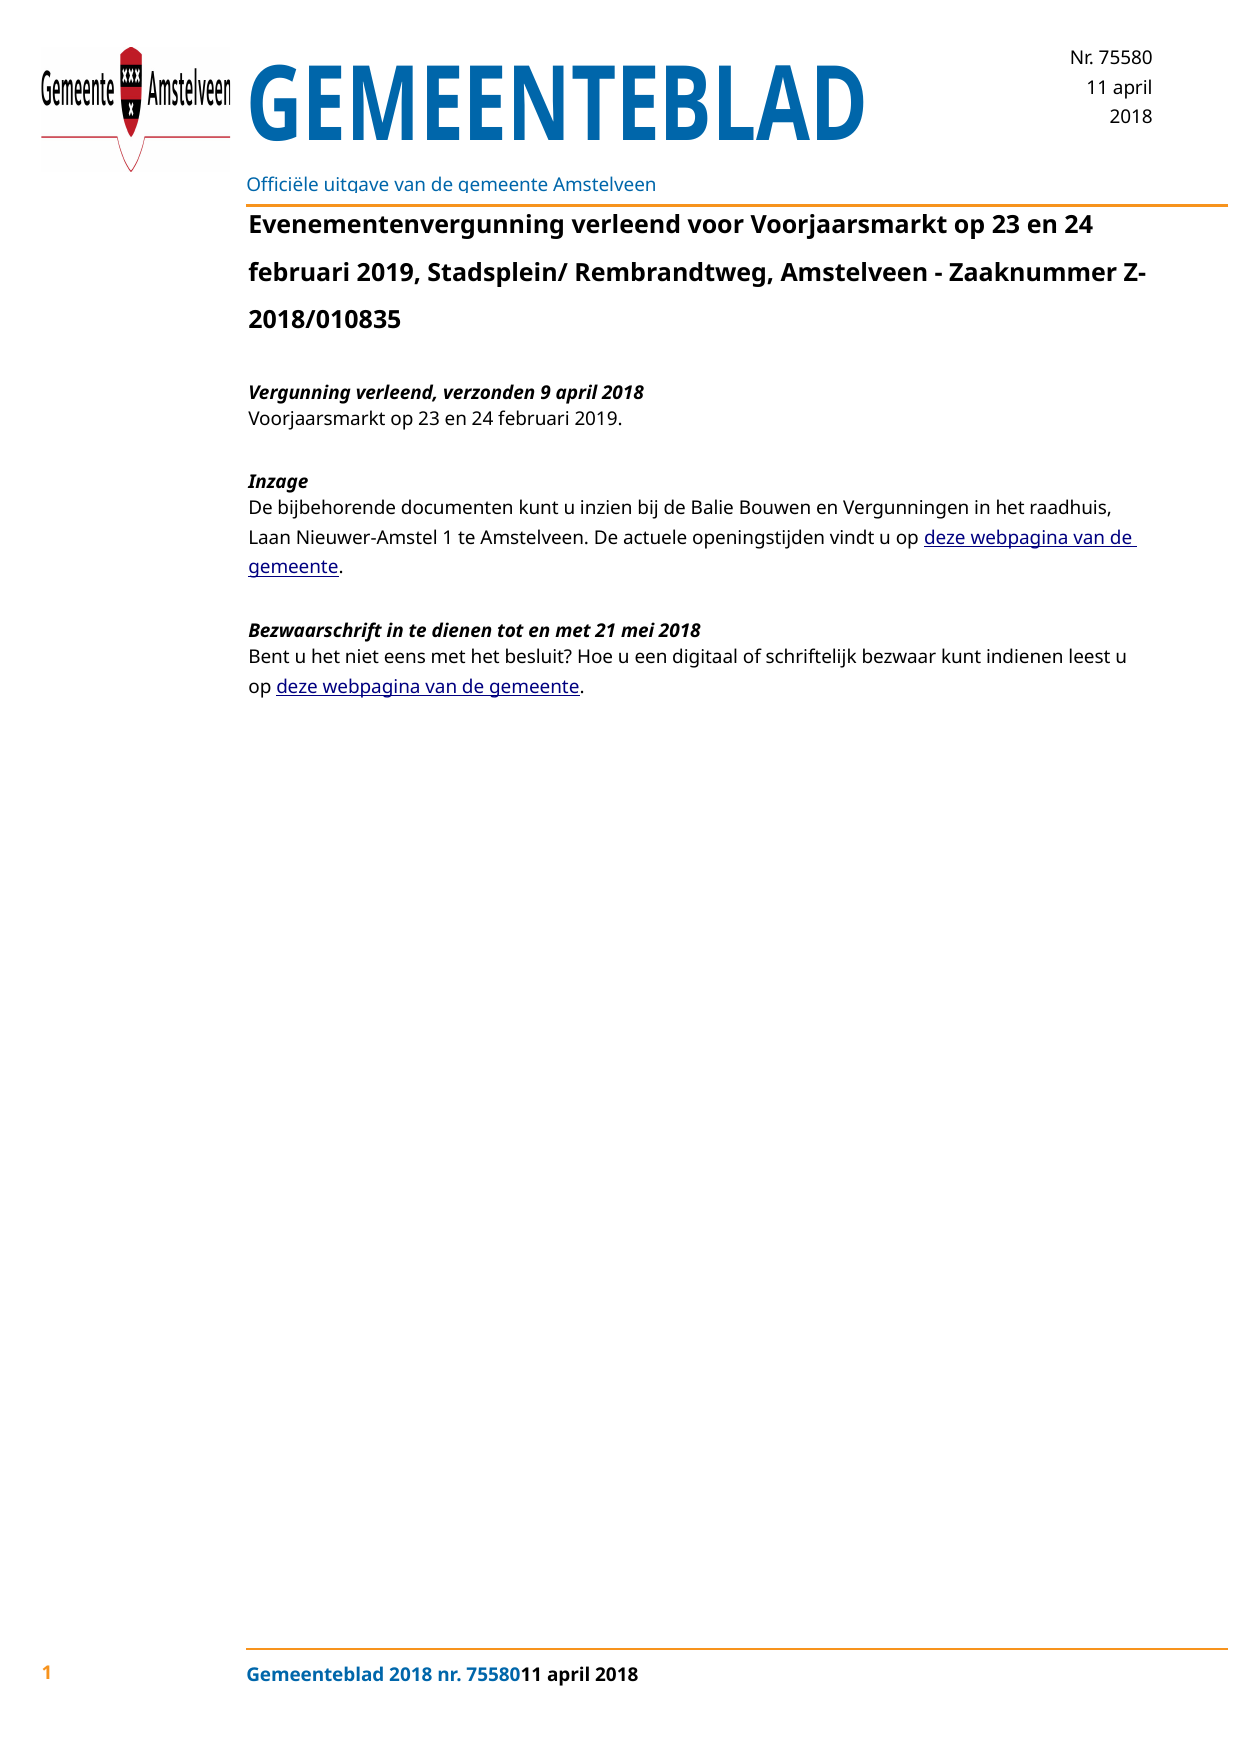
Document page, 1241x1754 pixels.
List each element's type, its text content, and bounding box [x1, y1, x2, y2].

text Evenementenvergunning verleend voor Voorjaarsmarkt op 23 en 24 februari 2019, Stadsplein/ Rembrandtweg, Amstelveen - Zaaknummer Z-2018/010835 [248, 207, 1152, 336]
picture [41, 47, 231, 172]
text De bijbehorende documenten kunt u inzien bij de Balie Bouwen en Vergunningen in het raadhuis, Laan Nieuwer-Amstel 1 te Amstelveen. De actuele openingstijden vindt u op deze webpagina van de gemeente. [248, 494, 1152, 579]
text Bent u het niet eens met het besluit? Hoe u een digitaal of schriftelijk bezwaar kunt indienen leest u op deze webpagina van de gemeente. [248, 643, 1152, 699]
text Vergunning verleend, verzonden 9 april 2018 [248, 379, 1152, 405]
text Inzage [248, 469, 1152, 494]
text Voorjaarsmarkt op 23 en 24 februari 2019. [248, 405, 1152, 431]
text Bezwaarschrift in te dienen tot en met 21 mei 2018 [248, 618, 1152, 643]
